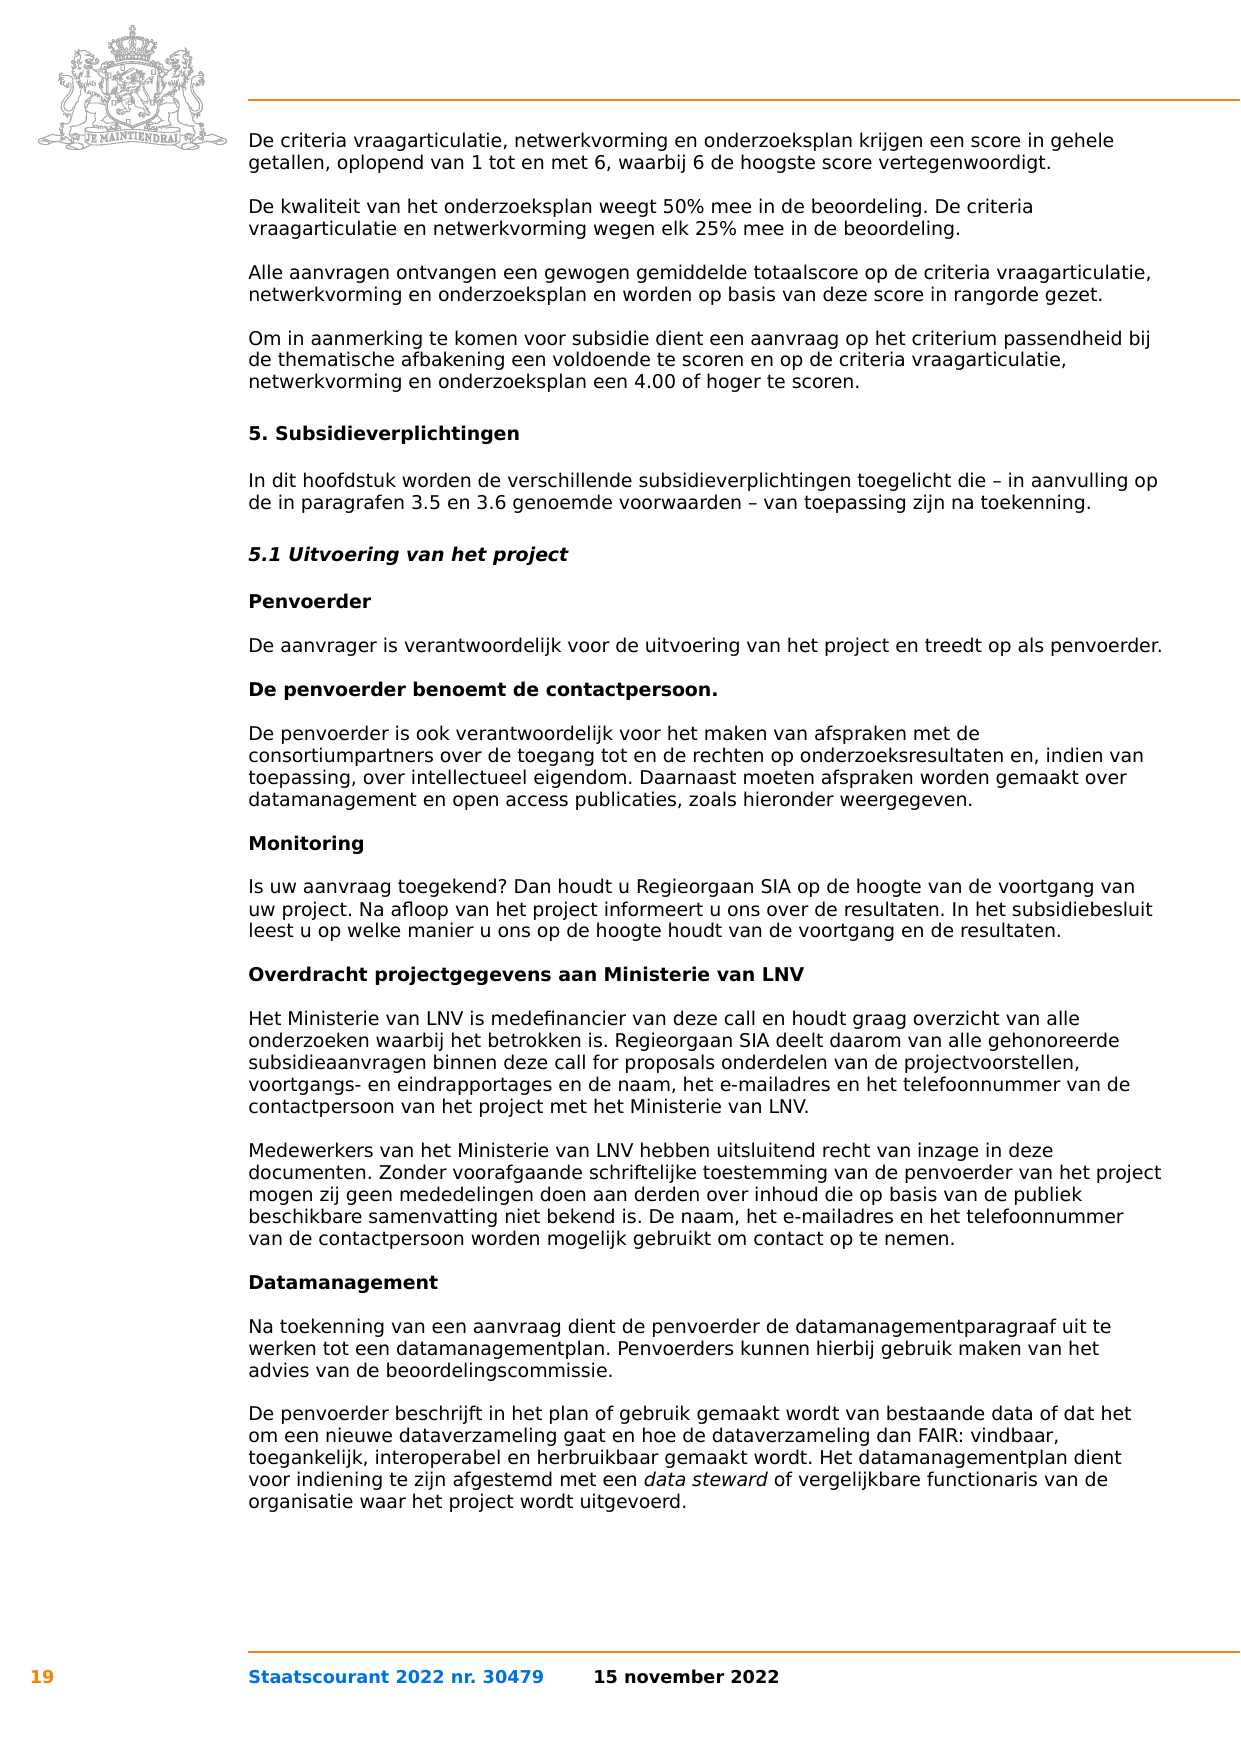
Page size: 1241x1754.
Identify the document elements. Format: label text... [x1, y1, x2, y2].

subtitle Monitoring [248, 833, 1163, 854]
text De kwaliteit van het onderzoeksplan weegt 50% mee in de beoordeling. De criteria vraagarticulatie en netwerkvorming wegen elk 25% mee in de beoordeling. [248, 196, 1163, 240]
text De penvoerder is ook verantwoordelijk voor het maken van afspraken met de consortiumpartners over de toegang tot en de rechten op onderzoeksresultaten en, indien van toepassing, over intellectueel eigendom. Daarnaast moeten afspraken worden gemaakt over datamanagement en open access publicaties, zoals hieronder weergegeven. [248, 723, 1163, 811]
text Is uw aanvraag toegekend? Dan houdt u Regieorgaan SIA op de hoogte van de voortgang van uw project. Na afloop van het project informeert u ons over de resultaten. In het subsidiebesluit leest u op welke manier u ons op de hoogte houdt van de voortgang en de resultaten. [248, 876, 1163, 942]
text De penvoerder beschrijft in het plan of gebruik gemaakt wordt van bestaande data of dat het om een nieuwe dataverzameling gaat en hoe de dataverzameling dan FAIR: vindbaar, toegankelijk, interoperabel en herbruikbaar gemaakt wordt. Het datamanagementplan dient voor indiening te zijn afgestemd met een data steward of vergelijkbare functionaris van de organisatie waar het project wordt uitgevoerd. [248, 1403, 1163, 1513]
text Om in aanmerking te komen voor subsidie dient een aanvraag op het criterium passendheid bij de thematische afbakening een voldoende te scoren en op de criteria vraagarticulatie, netwerkvorming en onderzoeksplan een 4.00 of hoger te scoren. [248, 327, 1163, 393]
text Medewerkers van het Ministerie van LNV hebben uitsluitend recht van inzage in deze documenten. Zonder voorafgaande schriftelijke toestemming van de penvoerder van het project mogen zij geen mededelingen doen aan derden over inhoud die op basis van de publiek beschikbare samenvatting niet bekend is. De naam, het e-mailadres en het telefoonnummer van de contactpersoon worden mogelijk gebruikt om contact op te nemen. [248, 1140, 1163, 1250]
text De aanvrager is verantwoordelijk voor de uitvoering van het project en treedt op als penvoerder. [248, 635, 1163, 657]
subtitle Penvoerder [248, 591, 1163, 613]
text Alle aanvragen ontvangen een gewogen gemiddelde totaalscore op de criteria vraagarticulatie, netwerkvorming en onderzoeksplan en worden op basis van deze score in rangorde gezet. [248, 262, 1163, 306]
subtitle Overdracht projectgegevens aan Ministerie van LNV [248, 964, 1163, 986]
text De criteria vraagarticulatie, netwerkvorming en onderzoeksplan krijgen een score in gehele getallen, oplopend van 1 tot en met 6, waarbij 6 de hoogste score vertegenwoordigt. [248, 130, 1163, 174]
text In dit hoofdstuk worden de verschillende subsidieverplichtingen toegelicht die – in aanvulling op de in paragrafen 3.5 en 3.6 genoemde voorwaarden – van toepassing zijn na toekenning. [248, 470, 1163, 514]
text Na toekenning van een aanvraag dient de penvoerder de datamanagementparagraaf uit te werken tot een datamanagementplan. Penvoerders kunnen hierbij gebruik maken van het advies van de beoordelingscommissie. [248, 1316, 1163, 1381]
subtitle 5. Subsidieverplichtingen [248, 423, 1163, 445]
text Het Ministerie van LNV is medefinancier van deze call en houdt graag overzicht van alle onderzoeken waarbij het betrokken is. Regieorgaan SIA deelt daarom van alle gehonoreerde subsidieaanvragen binnen deze call for proposals onderdelen van de projectvoorstellen, voortgangs- en eindrapportages en de naam, het e-mailadres en het telefoonnummer van de contactpersoon van het project met het Ministerie van LNV. [248, 1008, 1163, 1118]
subtitle De penvoerder benoemt de contactpersoon. [248, 679, 1163, 701]
subtitle 5.1 Uitvoering van het project [248, 544, 1163, 566]
picture [38, 25, 227, 150]
subtitle Datamanagement [248, 1272, 1163, 1294]
